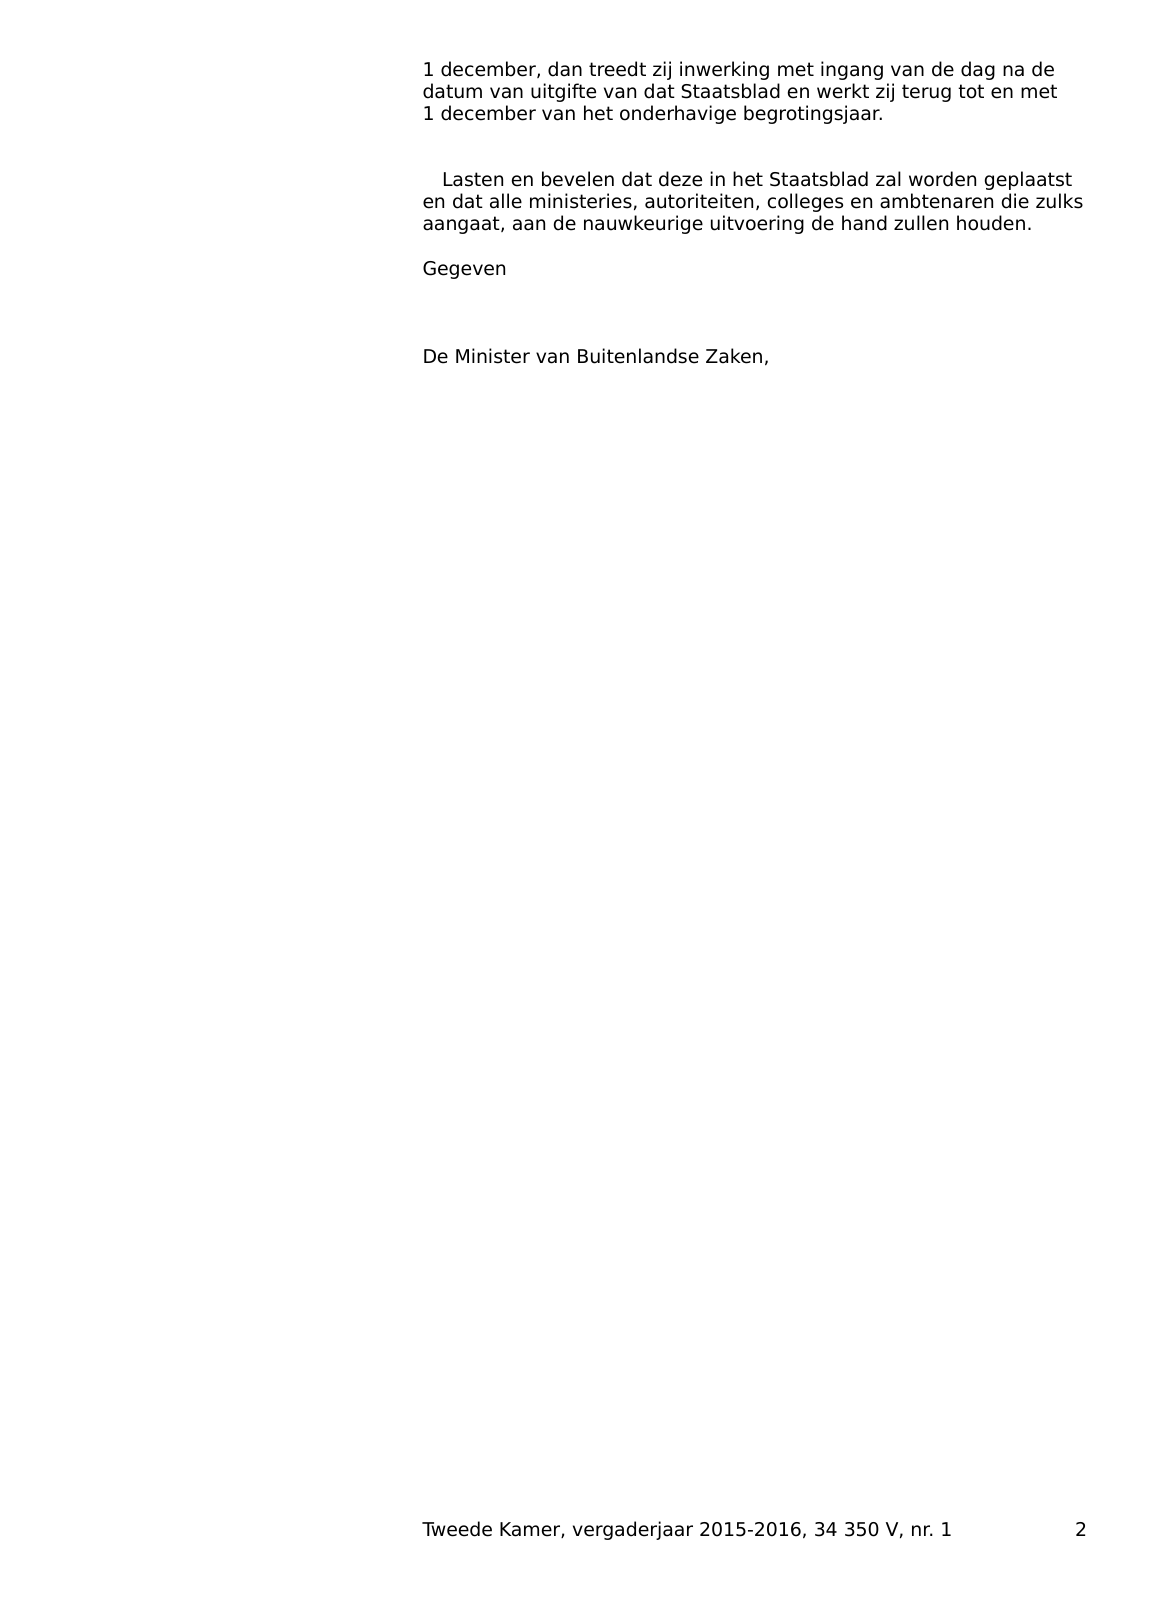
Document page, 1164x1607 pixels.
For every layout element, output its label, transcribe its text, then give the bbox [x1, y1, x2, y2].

text Gegeven [422, 257, 1087, 279]
text De Minister van Buitenlandse Zaken, [422, 346, 1087, 368]
text 1 december, dan treedt zij inwerking met ingang van de dag na de datum van uitgifte van dat Staatsblad en werkt zij terug tot en met 1 december van het onderhavige begrotingsjaar. [422, 59, 1087, 125]
text Lasten en bevelen dat deze in het Staatsblad zal worden geplaatst en dat alle ministeries, autoriteiten, colleges en ambtenaren die zulks aangaat, aan de nauwkeurige uitvoering de hand zullen houden. [422, 169, 1087, 235]
